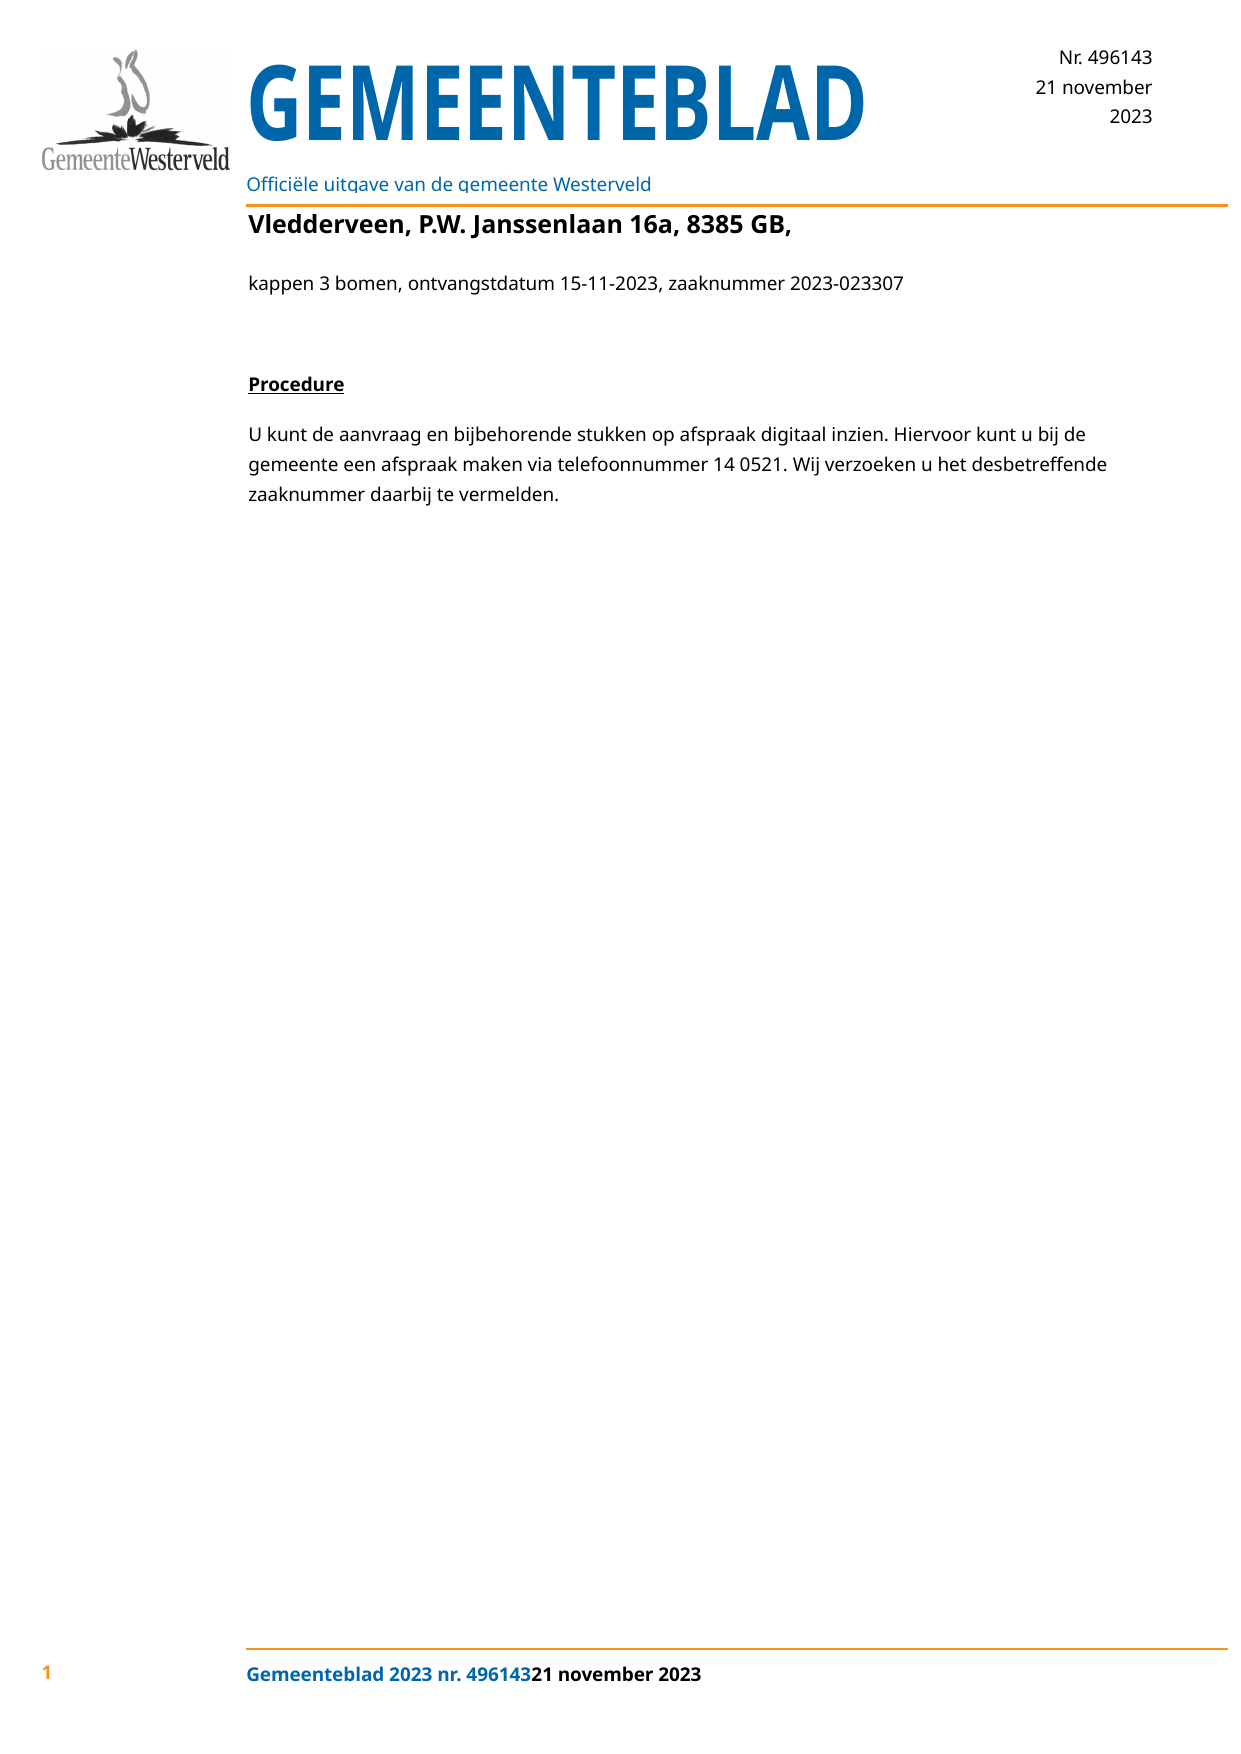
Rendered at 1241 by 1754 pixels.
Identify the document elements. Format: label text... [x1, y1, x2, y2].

picture [41, 47, 231, 172]
text Vledderveen, P.W. Janssenlaan 16a, 8385 GB, [248, 207, 1152, 241]
text kappen 3 bomen, ontvangstdatum 15-11-2023, zaaknummer 2023-023307 [248, 270, 1152, 296]
text Procedure [248, 371, 1152, 397]
text U kunt de aanvraag en bijbehorende stukken op afspraak digitaal inzien. Hiervoor kunt u bij de gemeente een afspraak maken via telefoonnummer 14 0521. Wij verzoeken u het desbetreffende zaaknummer daarbij te vermelden. [248, 422, 1152, 506]
